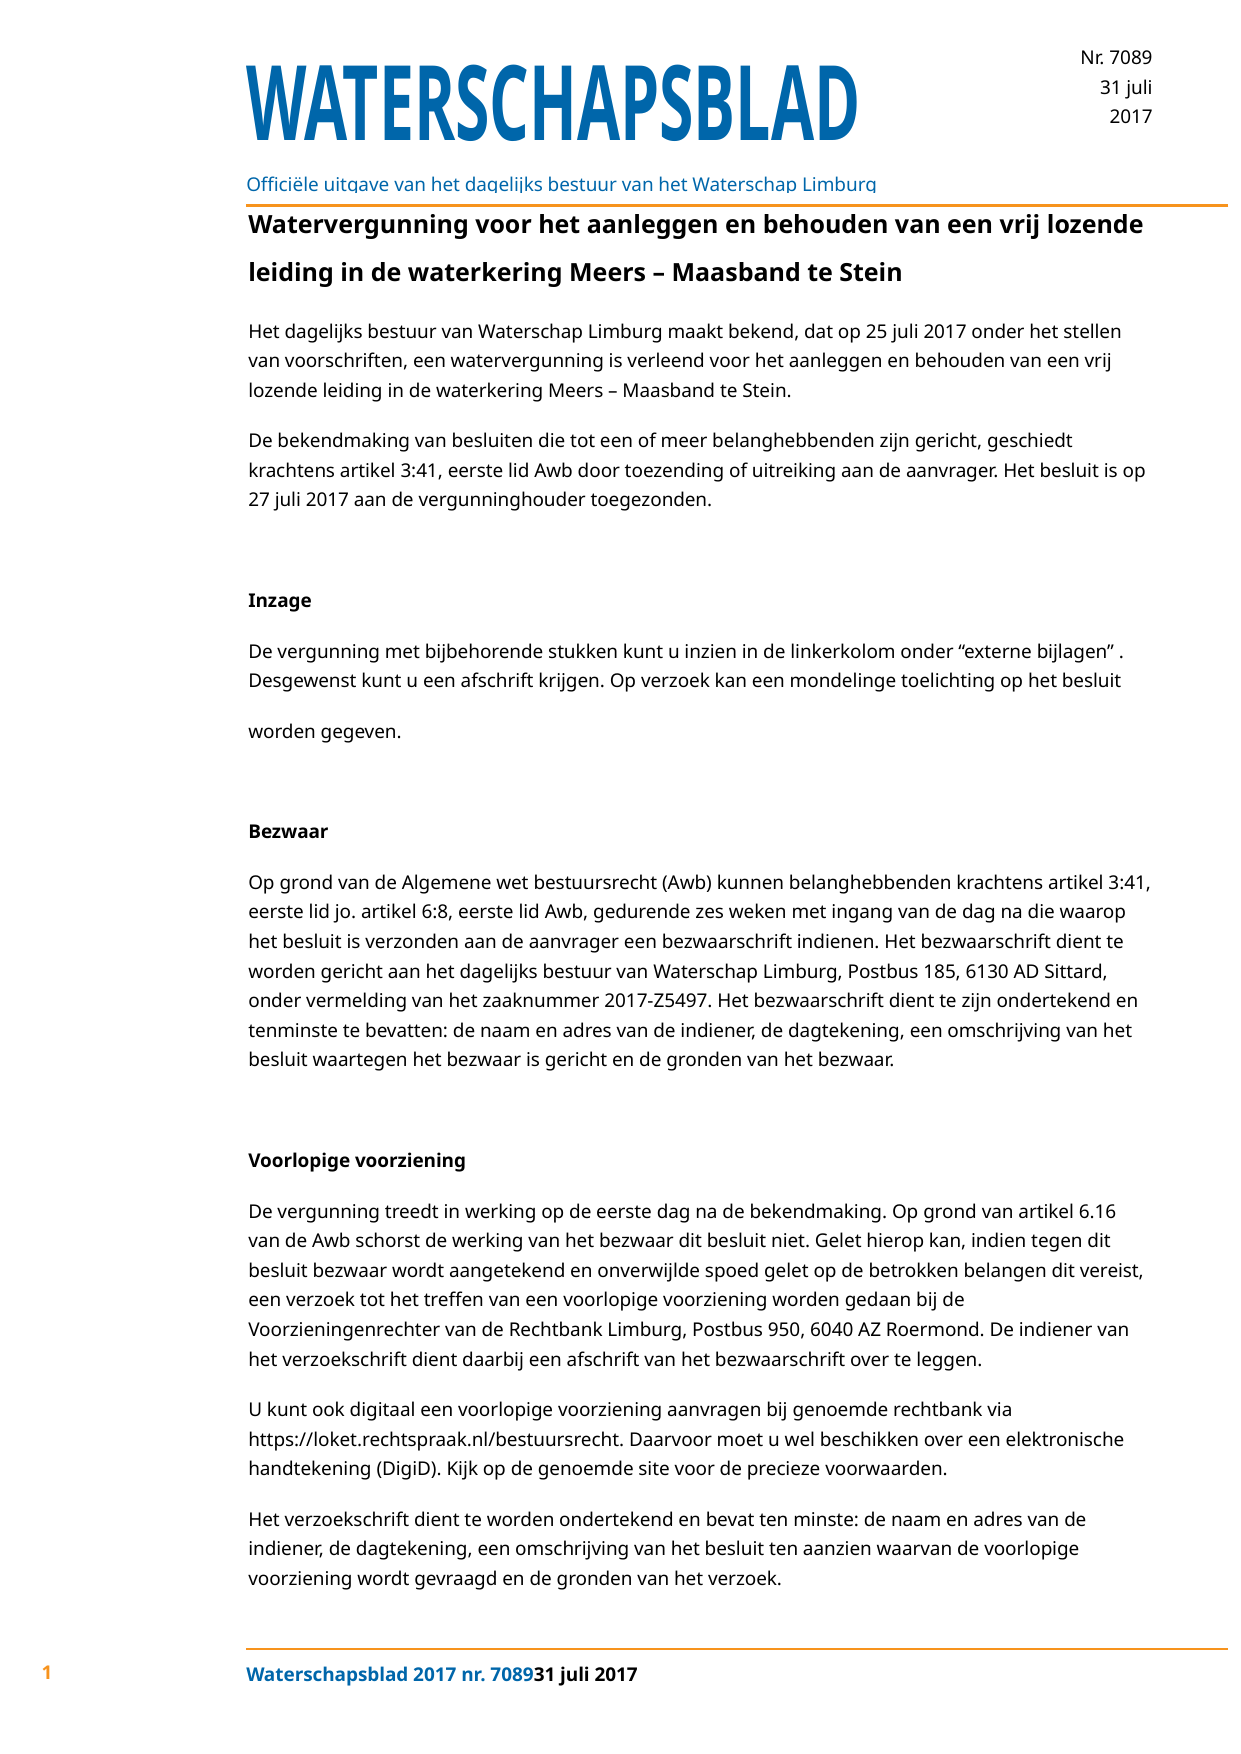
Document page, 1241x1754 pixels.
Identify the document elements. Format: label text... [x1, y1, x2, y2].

text Voorlopige voorziening [248, 1147, 1152, 1173]
text Het dagelijks bestuur van Waterschap Limburg maakt bekend, dat op 25 juli 2017 onder het stellen van voorschriften, een watervergunning is verleend voor het aanleggen en behouden van een vrij lozende leiding in de waterkering Meers – Maasband te Stein. [248, 318, 1152, 403]
picture [41, 47, 231, 172]
text Het verzoekschrift dient te worden ondertekend en bevat ten minste: de naam en adres van de indiener, de dagtekening, een omschrijving van het besluit ten aanzien waarvan de voorlopige voorziening wordt gevraagd en de gronden van het verzoek. [248, 1506, 1152, 1591]
text U kunt ook digitaal een voorlopige voorziening aanvragen bij genoemde rechtbank via https://loket.rechtspraak.nl/bestuursrecht. Daarvoor moet u wel beschikken over een elektronische handtekening (DigiD). Kijk op de genoemde site voor de precieze voorwaarden. [248, 1396, 1152, 1481]
text Watervergunning voor het aanleggen en behouden van een vrij lozende leiding in de waterkering Meers – Maasband te Stein [248, 207, 1152, 288]
text De vergunning treedt in werking op de eerste dag na de bekendmaking. Op grond van artikel 6.16 van de Awb schorst de werking van het bezwaar dit besluit niet. Gelet hierop kan, indien tegen dit besluit bezwaar wordt aangetekend en onverwijlde spoed gelet op de betrokken belangen dit vereist, een verzoek tot het treffen van een voorlopige voorziening worden gedaan bij de Voorzieningenrechter van de Rechtbank Limburg, Postbus 950, 6040 AZ Roermond. De indiener van het verzoekschrift dient daarbij een afschrift van het bezwaarschrift over te leggen. [248, 1198, 1152, 1372]
text Inzage [248, 587, 1152, 613]
text worden gegeven. [248, 718, 1152, 744]
text Bezwaar [248, 819, 1152, 844]
text Op grond van de Algemene wet bestuursrecht (Awb) kunnen belanghebbenden krachtens artikel 3:41, eerste lid jo. artikel 6:8, eerste lid Awb, gedurende zes weken met ingang van de dag na die waarop het besluit is verzonden aan de aanvrager een bezwaarschrift indienen. Het bezwaarschrift dient te worden gericht aan het dagelijks bestuur van Waterschap Limburg, Postbus 185, 6130 AD Sittard, onder vermelding van het zaaknummer 2017-Z5497. Het bezwaarschrift dient te zijn ondertekend en tenminste te bevatten: de naam en adres van de indiener, de dagtekening, een omschrijving van het besluit waartegen het bezwaar is gericht en de gronden van het bezwaar. [248, 869, 1152, 1072]
text De bekendmaking van besluiten die tot een of meer belanghebbenden zijn gericht, geschiedt krachtens artikel 3:41, eerste lid Awb door toezending of uitreiking aan de aanvrager. Het besluit is op 27 juli 2017 aan de vergunninghouder toegezonden. [248, 427, 1152, 512]
text De vergunning met bijbehorende stukken kunt u inzien in de linkerkolom onder “externe bijlagen” . Desgewenst kunt u een afschrift krijgen. Op verzoek kan een mondelinge toelichting op het besluit [248, 638, 1152, 693]
